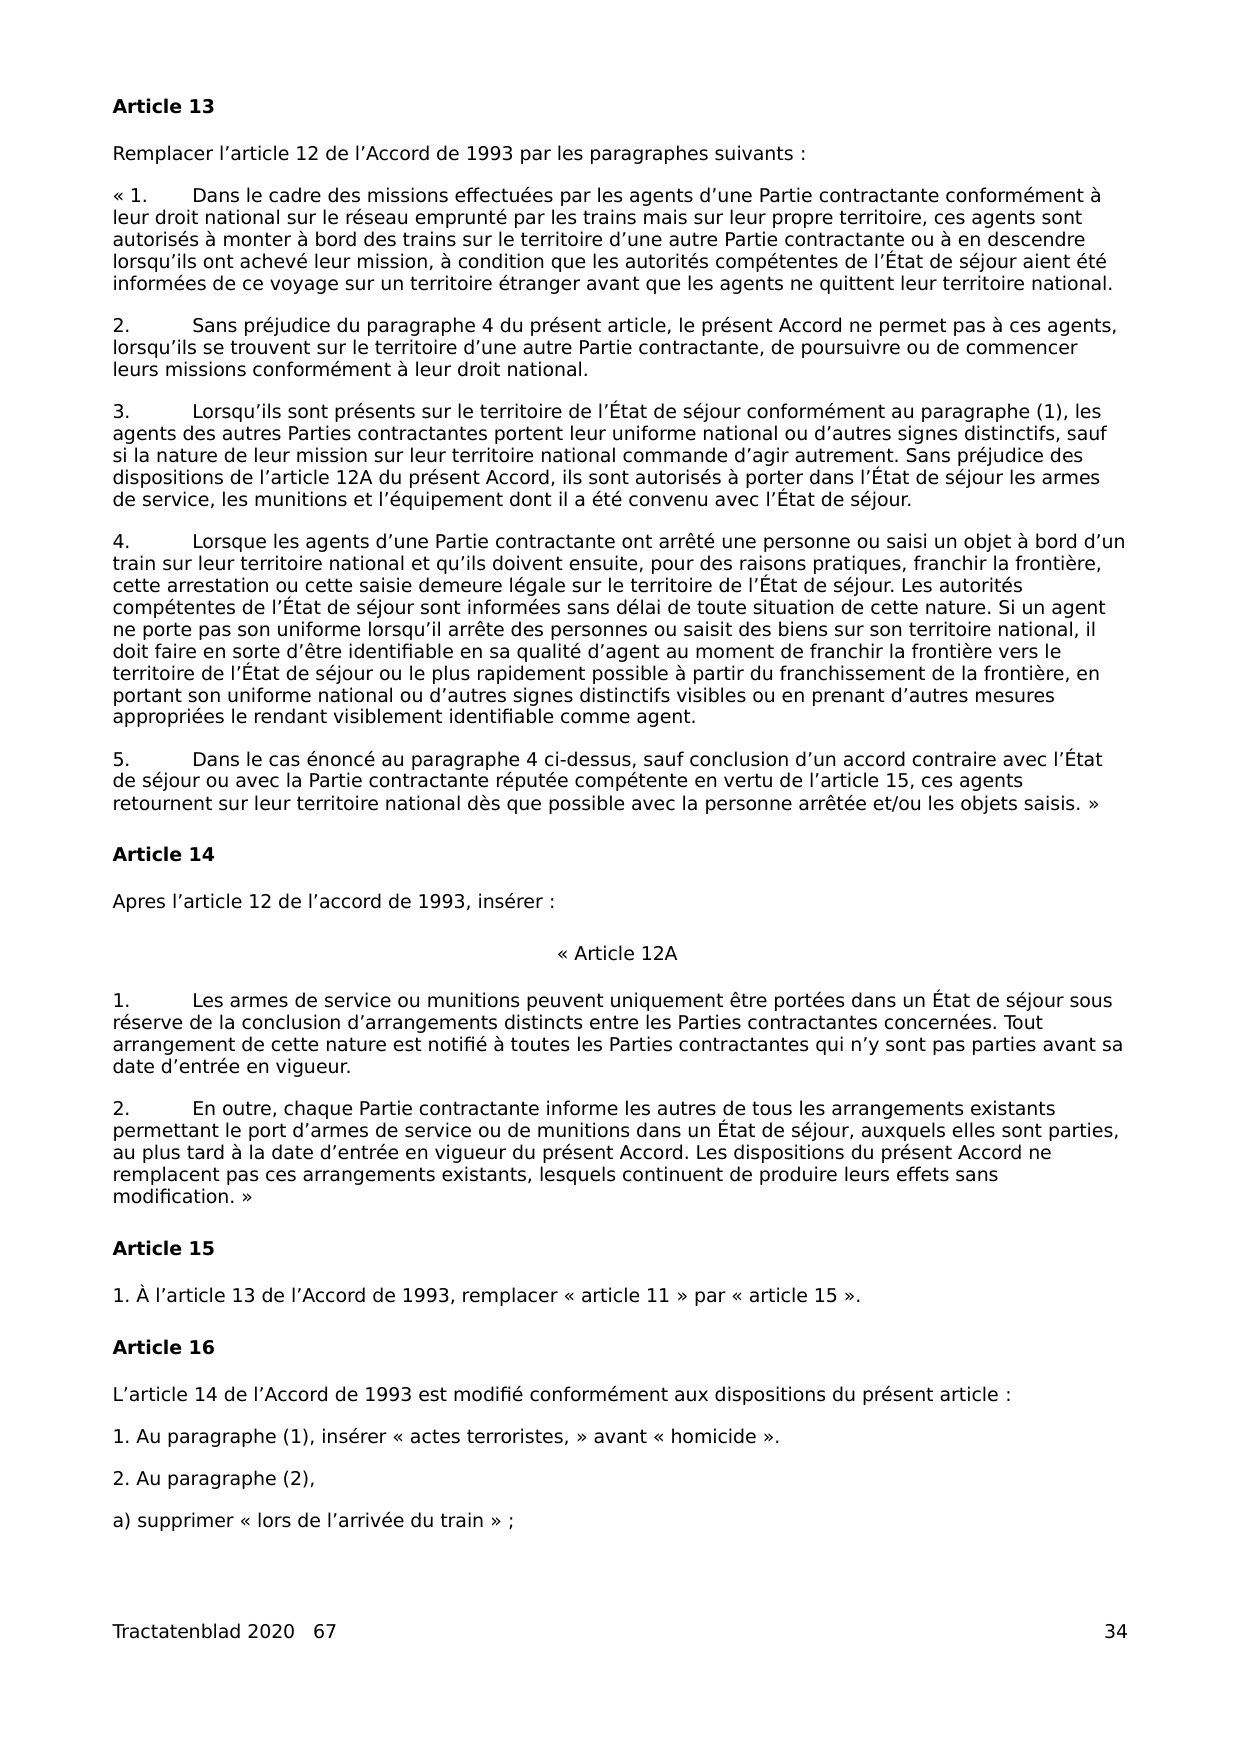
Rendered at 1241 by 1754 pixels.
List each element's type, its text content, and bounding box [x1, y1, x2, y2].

subtitle « Article 12A [112, 943, 1128, 965]
text Remplacer l’article 12 de l’Accord de 1993 par les paragraphes suivants : [112, 143, 1128, 165]
text 5. Dans le cas énoncé au paragraphe 4 ci-dessus, sauf conclusion d’un accord contraire avec l’État de séjour ou avec la Partie contractante réputée compétente en vertu de l’article 15, ces agents retournent sur leur territoire national dès que possible avec la personne arrêtée et/ou les objets saisis. » [112, 748, 1128, 814]
subtitle Article 15 [112, 1238, 1128, 1260]
text 3. Lorsqu’ils sont présents sur le territoire de l’État de séjour conformément au paragraphe (1), les agents des autres Parties contractantes portent leur uniforme national ou d’autres signes distinctifs, sauf si la nature de leur mission sur leur territoire national commande d’agir autrement. Sans préjudice des dispositions de l’article 12A du présent Accord, ils sont autorisés à porter dans l’État de séjour les armes de service, les munitions et l’équipement dont il a été convenu avec l’État de séjour. [112, 401, 1128, 511]
text L’article 14 de l’Accord de 1993 est modifié conformément aux dispositions du présent article : [112, 1384, 1128, 1406]
text 1. À l’article 13 de l’Accord de 1993, remplacer « article 11 » par « article 15 ». [112, 1285, 1128, 1307]
text 2. Sans préjudice du paragraphe 4 du présent article, le présent Accord ne permet pas à ces agents, lorsqu’ils se trouvent sur le territoire d’une autre Partie contractante, de poursuivre ou de commencer leurs missions conformément à leur droit national. [112, 315, 1128, 381]
text a) supprimer « lors de l’arrivée du train » ; [112, 1510, 1128, 1532]
text 4. Lorsque les agents d’une Partie contractante ont arrêté une personne ou saisi un objet à bord d’un train sur leur territoire national et qu’ils doivent ensuite, pour des raisons pratiques, franchir la frontière, cette arrestation ou cette saisie demeure légale sur le territoire de l’État de séjour. Les autorités compétentes de l’État de séjour sont informées sans délai de toute situation de cette nature. Si un agent ne porte pas son uniforme lorsqu’il arrête des personnes ou saisit des biens sur son territoire national, il doit faire en sorte d’être identifiable en sa qualité d’agent au moment de franchir la frontière vers le territoire de l’État de séjour ou le plus rapidement possible à partir du franchissement de la frontière, en portant son uniforme national ou d’autres signes distinctifs visibles ou en prenant d’autres mesures appropriées le rendant visiblement identifiable comme agent. [112, 531, 1128, 728]
subtitle Article 13 [112, 96, 1128, 118]
subtitle Article 14 [112, 844, 1128, 866]
text Apres l’article 12 de l’accord de 1993, insérer : [112, 891, 1128, 913]
text 1. Les armes de service ou munitions peuvent uniquement être portées dans un État de séjour sous réserve de la conclusion d’arrangements distincts entre les Parties contractantes concernées. Tout arrangement de cette nature est notifié à toutes les Parties contractantes qui n’y sont pas parties avant sa date d’entrée en vigueur. [112, 990, 1128, 1078]
subtitle Article 16 [112, 1337, 1128, 1359]
text 1. Au paragraphe (1), insérer « actes terroristes, » avant « homicide ». [112, 1426, 1128, 1448]
text 2. En outre, chaque Partie contractante informe les autres de tous les arrangements existants permettant le port d’armes de service ou de munitions dans un État de séjour, auxquels elles sont parties, au plus tard à la date d’entrée en vigueur du présent Accord. Les dispositions du présent Accord ne remplacent pas ces arrangements existants, lesquels continuent de produire leurs effets sans modification. » [112, 1098, 1128, 1208]
text 2. Au paragraphe (2), [112, 1468, 1128, 1490]
text « 1. Dans le cadre des missions effectuées par les agents d’une Partie contractante conformément à leur droit national sur le réseau emprunté par les trains mais sur leur propre territoire, ces agents sont autorisés à monter à bord des trains sur le territoire d’une autre Partie contractante ou à en descendre lorsqu’ils ont achevé leur mission, à condition que les autorités compétentes de l’État de séjour aient été informées de ce voyage sur un territoire étranger avant que les agents ne quittent leur territoire national. [112, 185, 1128, 295]
